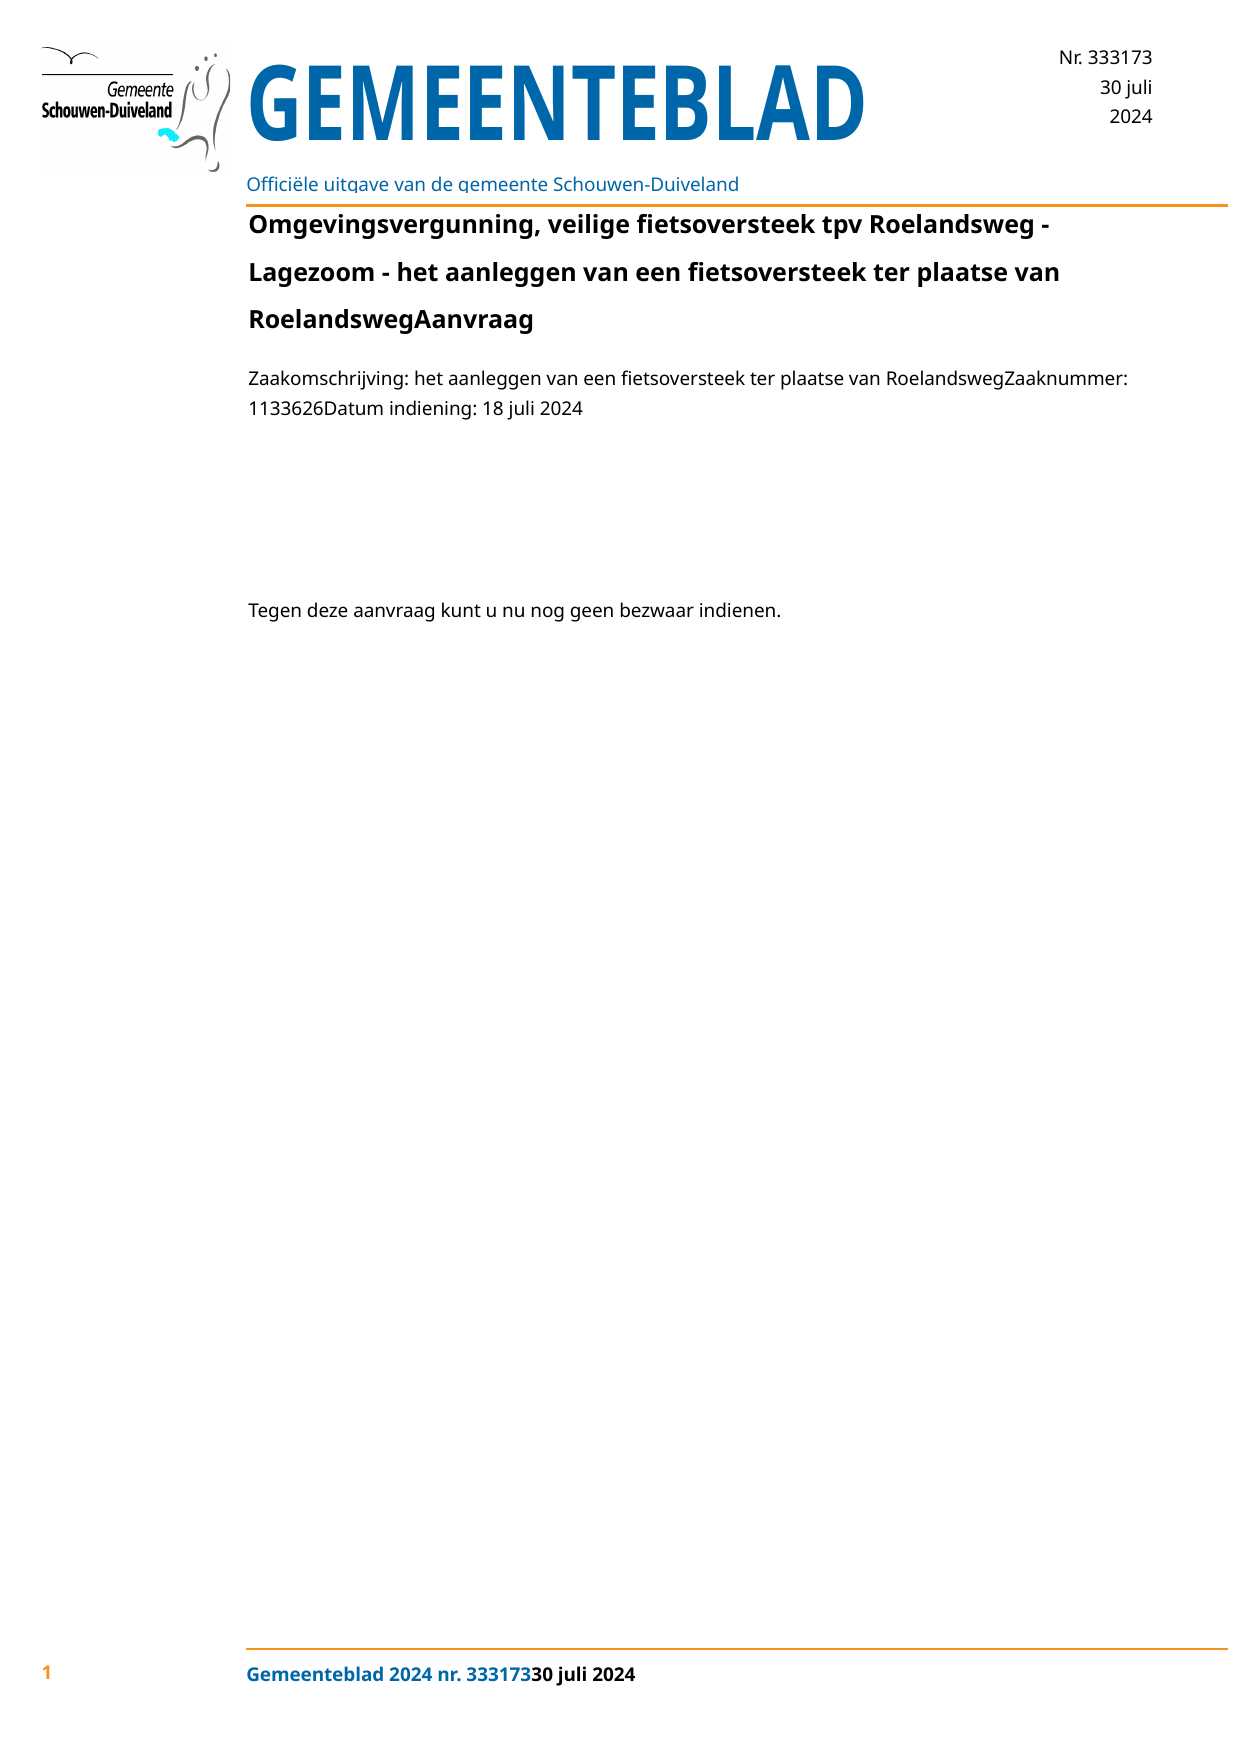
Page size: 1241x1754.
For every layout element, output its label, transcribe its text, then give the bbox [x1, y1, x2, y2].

text Zaakomschrijving: het aanleggen van een fietsoversteek ter plaatse van RoelandswegZaaknummer: 1133626Datum indiening: 18 juli 2024 [248, 366, 1152, 421]
text Tegen deze aanvraag kunt u nu nog geen bezwaar indienen. [248, 597, 1152, 622]
picture [41, 47, 231, 172]
text Omgevingsvergunning, veilige fietsoversteek tpv Roelandsweg - Lagezoom - het aanleggen van een fietsoversteek ter plaatse van RoelandswegAanvraag [248, 207, 1152, 336]
